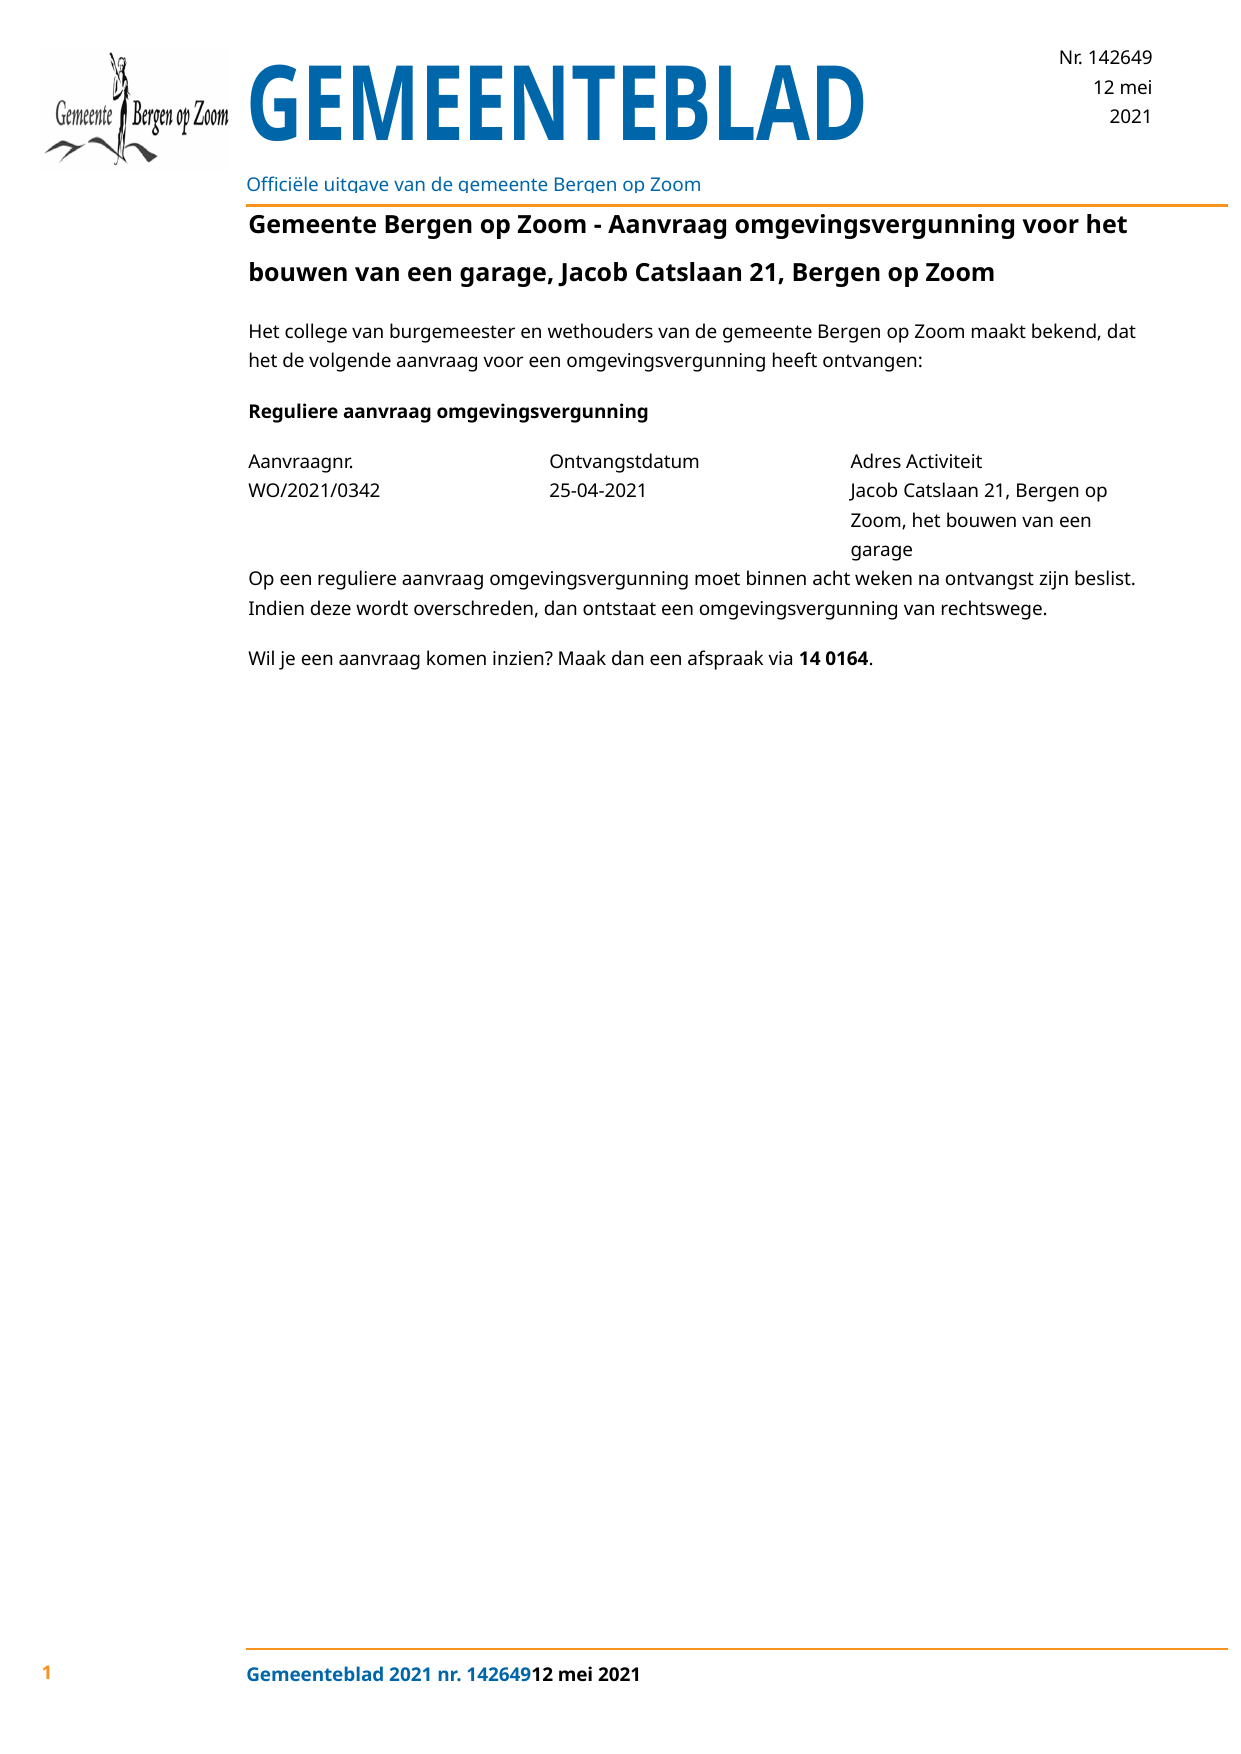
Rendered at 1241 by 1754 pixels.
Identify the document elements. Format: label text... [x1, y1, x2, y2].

text Reguliere aanvraag omgevingsvergunning [248, 398, 1152, 424]
table_header Adres Activiteit [850, 449, 1152, 474]
table_header 25-04-2021 [549, 478, 850, 562]
text Wil je een aanvraag komen inzien? Maak dan een afspraak via 14 0164. [248, 646, 1152, 671]
text Op een reguliere aanvraag omgevingsvergunning moet binnen acht weken na ontvangst zijn beslist. Indien deze wordt overschreden, dan ontstaat een omgevingsvergunning van rechtswege. [248, 566, 1152, 621]
picture [41, 47, 231, 172]
table_header Jacob Catslaan 21, Bergen op Zoom, het bouwen van een garage [850, 478, 1152, 562]
text Gemeente Bergen op Zoom - Aanvraag omgevingsvergunning voor het bouwen van een garage, Jacob Catslaan 21, Bergen op Zoom [248, 207, 1152, 288]
table_header WO/2021/0342 [248, 478, 549, 562]
table_header Ontvangstdatum [549, 449, 850, 474]
table_header Aanvraagnr. [248, 449, 549, 474]
text Het college van burgemeester en wethouders van de gemeente Bergen op Zoom maakt bekend, dat het de volgende aanvraag voor een omgevingsvergunning heeft ontvangen: [248, 318, 1152, 373]
